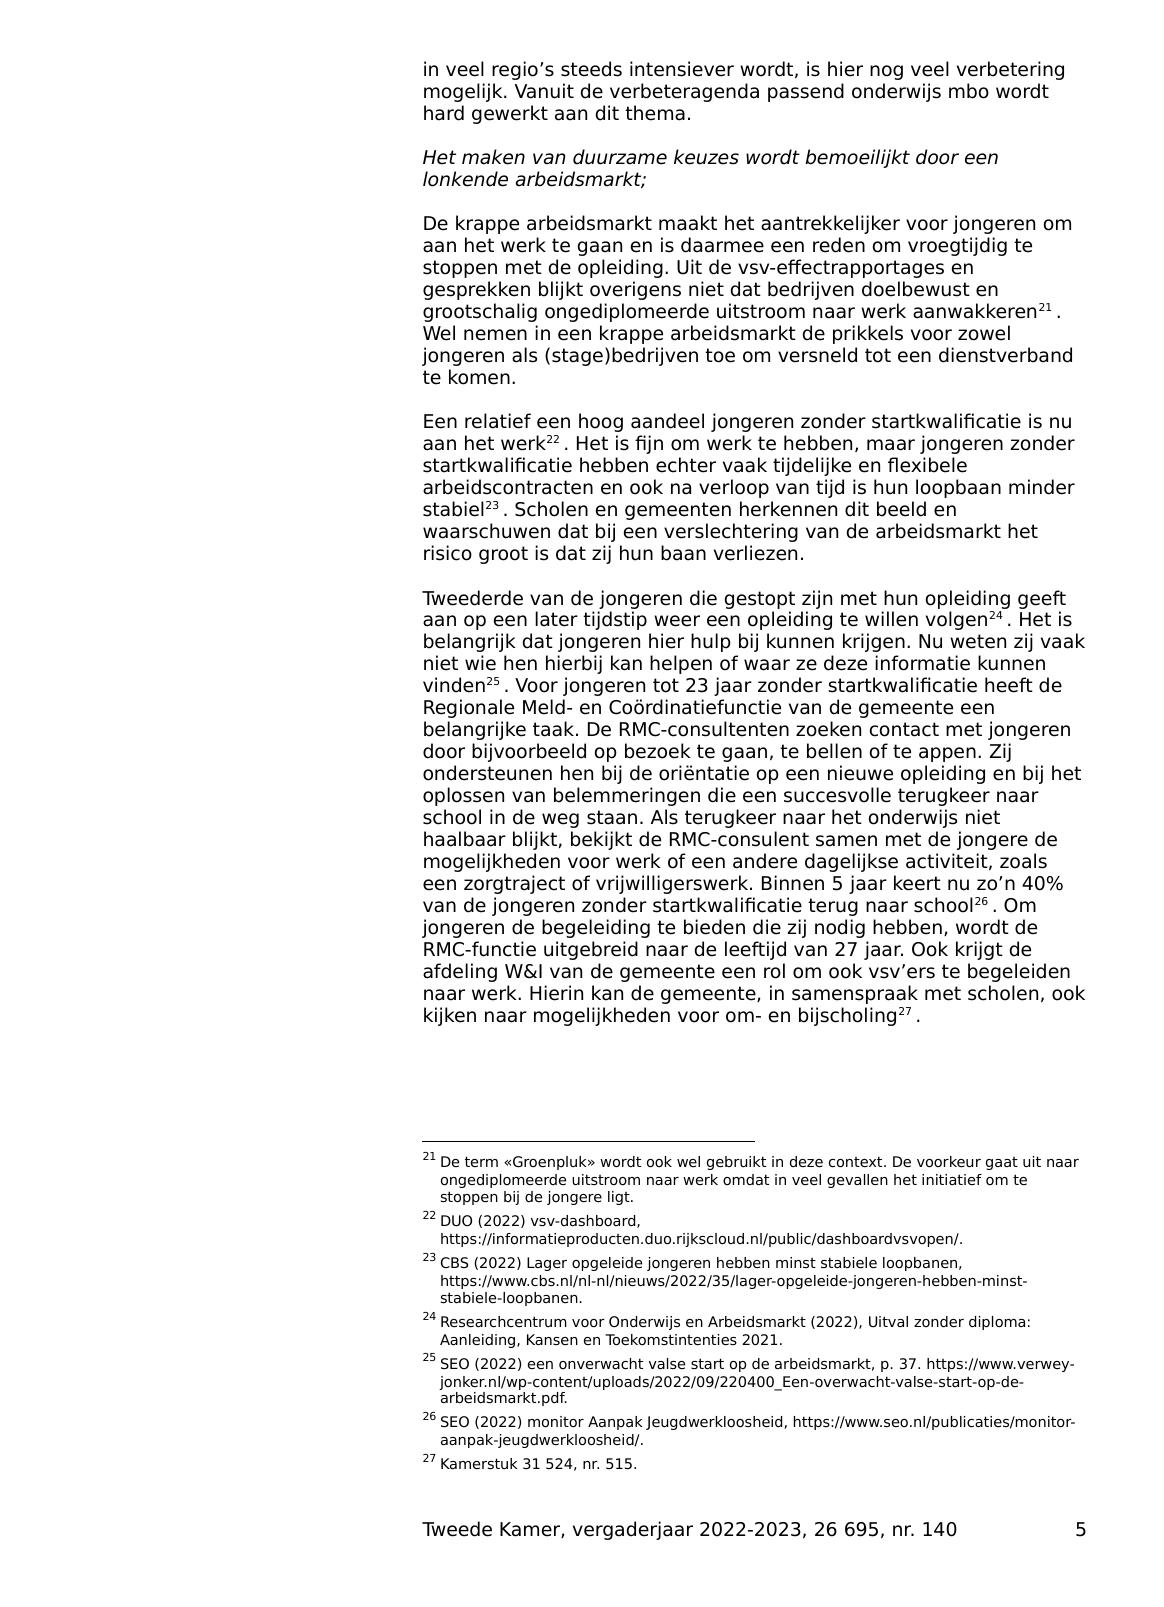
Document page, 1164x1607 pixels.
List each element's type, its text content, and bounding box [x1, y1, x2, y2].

text SEO (2022) een onverwacht valse start op de arbeidsmarkt, p. 37. https://www.verwey-jonker.nl/wp-content/uploads/2022/09/220400_Een-overwacht-valse-start-op-de-arbeidsmarkt.pdf. [422, 1352, 1087, 1407]
text CBS (2022) Lager opgeleide jongeren hebben minst stabiele loopbanen, https://www.cbs.nl/nl-nl/nieuws/2022/35/lager-opgeleide-jongeren-hebben-minst-stabiele-loopbanen. [422, 1251, 1087, 1307]
text Kamerstuk 31 524, nr. 515. [422, 1452, 1087, 1474]
text Een relatief een hoog aandeel jongeren zonder startkwalificatie is nu aan het werk. Het is fijn om werk te hebben, maar jongeren zonder startkwalificatie hebben echter vaak tijdelijke en flexibele arbeidscontracten en ook na verloop van tijd is hun loopbaan minder stabiel. Scholen en gemeenten herkennen dit beeld en waarschuwen dat bij een verslechtering van de arbeidsmarkt het risico groot is dat zij hun baan verliezen. [422, 411, 1087, 565]
subtitle Het maken van duurzame keuzes wordt bemoeilijkt door een lonkende arbeidsmarkt; [422, 147, 1087, 191]
text SEO (2022) monitor Aanpak Jeugdwerkloosheid, https://www.seo.nl/publicaties/monitor-aanpak-jeugdwerkloosheid/. [422, 1410, 1087, 1449]
text Tweederde van de jongeren die gestopt zijn met hun opleiding geeft aan op een later tijdstip weer een opleiding te willen volgen. Het is belangrijk dat jongeren hier hulp bij kunnen krijgen. Nu weten zij vaak niet wie hen hierbij kan helpen of waar ze deze informatie kunnen vinden. Voor jongeren tot 23 jaar zonder startkwalificatie heeft de Regionale Meld- en Coördinatiefunctie van de gemeente een belangrijke taak. De RMC-consultenten zoeken contact met jongeren door bijvoorbeeld op bezoek te gaan, te bellen of te appen. Zij ondersteunen hen bij de oriëntatie op een nieuwe opleiding en bij het oplossen van belemmeringen die een succesvolle terugkeer naar school in de weg staan. Als terugkeer naar het onderwijs niet haalbaar blijkt, bekijkt de RMC-consulent samen met de jongere de mogelijkheden voor werk of een andere dagelijkse activiteit, zoals een zorgtraject of vrijwilligerswerk. Binnen 5 jaar keert nu zo’n 40% van de jongeren zonder startkwalificatie terug naar school. Om jongeren de begeleiding te bieden die zij nodig hebben, wordt de RMC-functie uitgebreid naar de leeftijd van 27 jaar. Ook krijgt de afdeling W&I van de gemeente een rol om ook vsv’ers te begeleiden naar werk. Hierin kan de gemeente, in samenspraak met scholen, ook kijken naar mogelijkheden voor om- en bijscholing. [422, 587, 1087, 1027]
text De term «Groenpluk» wordt ook wel gebruikt in deze context. De voorkeur gaat uit naar ongediplomeerde uitstroom naar werk omdat in veel gevallen het initiatief om te stoppen bij de jongere ligt. [422, 1150, 1087, 1206]
text De krappe arbeidsmarkt maakt het aantrekkelijker voor jongeren om aan het werk te gaan en is daarmee een reden om vroegtijdig te stoppen met de opleiding. Uit de vsv-effectrapportages en gesprekken blijkt overigens niet dat bedrijven doelbewust en grootschalig ongediplomeerde uitstroom naar werk aanwakkeren. Wel nemen in een krappe arbeidsmarkt de prikkels voor zowel jongeren als (stage)bedrijven toe om versneld tot een dienstverband te komen. [422, 213, 1087, 389]
text Researchcentrum voor Onderwijs en Arbeidsmarkt (2022), Uitval zonder diploma: Aanleiding, Kansen en Toekomstintenties 2021. [422, 1310, 1087, 1349]
text in veel regio’s steeds intensiever wordt, is hier nog veel verbetering mogelijk. Vanuit de verbeteragenda passend onderwijs mbo wordt hard gewerkt aan dit thema. [422, 59, 1087, 125]
text DUO (2022) vsv-dashboard, https://informatieproducten.duo.rijkscloud.nl/public/dashboardvsvopen/. [422, 1209, 1087, 1248]
